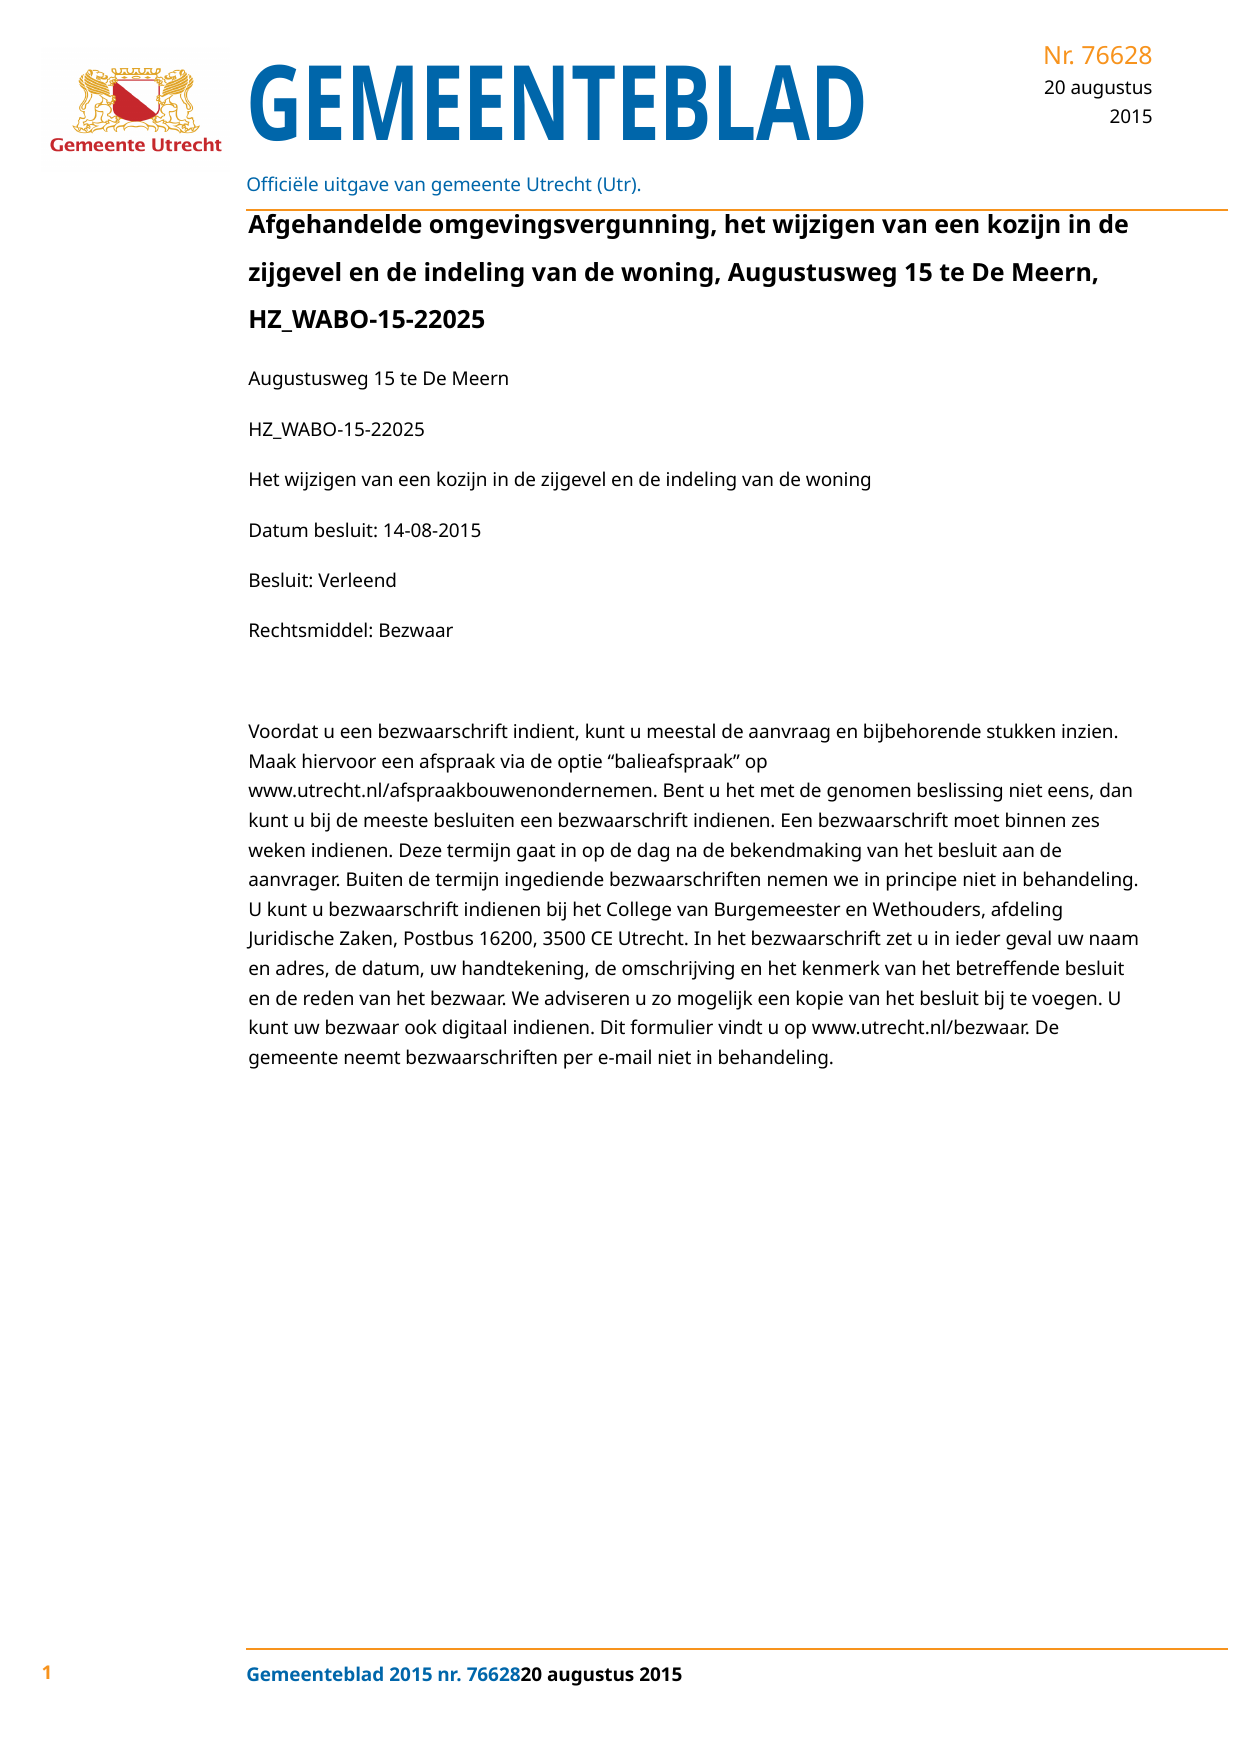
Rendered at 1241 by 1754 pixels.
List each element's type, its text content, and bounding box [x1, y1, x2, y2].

text Besluit: Verleend [248, 567, 1152, 593]
text Datum besluit: 14-08-2015 [248, 517, 1152, 542]
picture [41, 47, 231, 172]
text Het wijzigen van een kozijn in de zijgevel en de indeling van de woning [248, 466, 1152, 492]
text Voordat u een bezwaarschrift indient, kunt u meestal de aanvraag en bijbehorende stukken inzien. Maak hiervoor een afspraak via de optie “balieafspraak” op www.utrecht.nl/afspraakbouwenondernemen. Bent u het met de genomen beslissing niet eens, dan kunt u bij de meeste besluiten een bezwaarschrift indienen. Een bezwaarschrift moet binnen zes weken indienen. Deze termijn gaat in op de dag na de bekendmaking van het besluit aan de aanvrager. Buiten de termijn ingediende bezwaarschriften nemen we in principe niet in behandeling. U kunt u bezwaarschrift indienen bij het College van Burgemeester en Wethouders, afdeling Juridische Zaken, Postbus 16200, 3500 CE Utrecht. In het bezwaarschrift zet u in ieder geval uw naam en adres, de datum, uw handtekening, de omschrijving en het kenmerk van het betreffende besluit en de reden van het bezwaar. We adviseren u zo mogelijk een kopie van het besluit bij te voegen. U kunt uw bezwaar ook digitaal indienen. Dit formulier vindt u op www.utrecht.nl/bezwaar. De gemeente neemt bezwaarschriften per e-mail niet in behandeling. [248, 718, 1152, 1069]
text HZ_WABO-15-22025 [248, 416, 1152, 442]
text Afgehandelde omgevingsvergunning, het wijzigen van een kozijn in de zijgevel en de indeling van de woning, Augustusweg 15 te De Meern, HZ_WABO-15-22025 [248, 211, 1152, 336]
text Augustusweg 15 te De Meern [248, 366, 1152, 391]
text Rechtsmiddel: Bezwaar [248, 618, 1152, 643]
